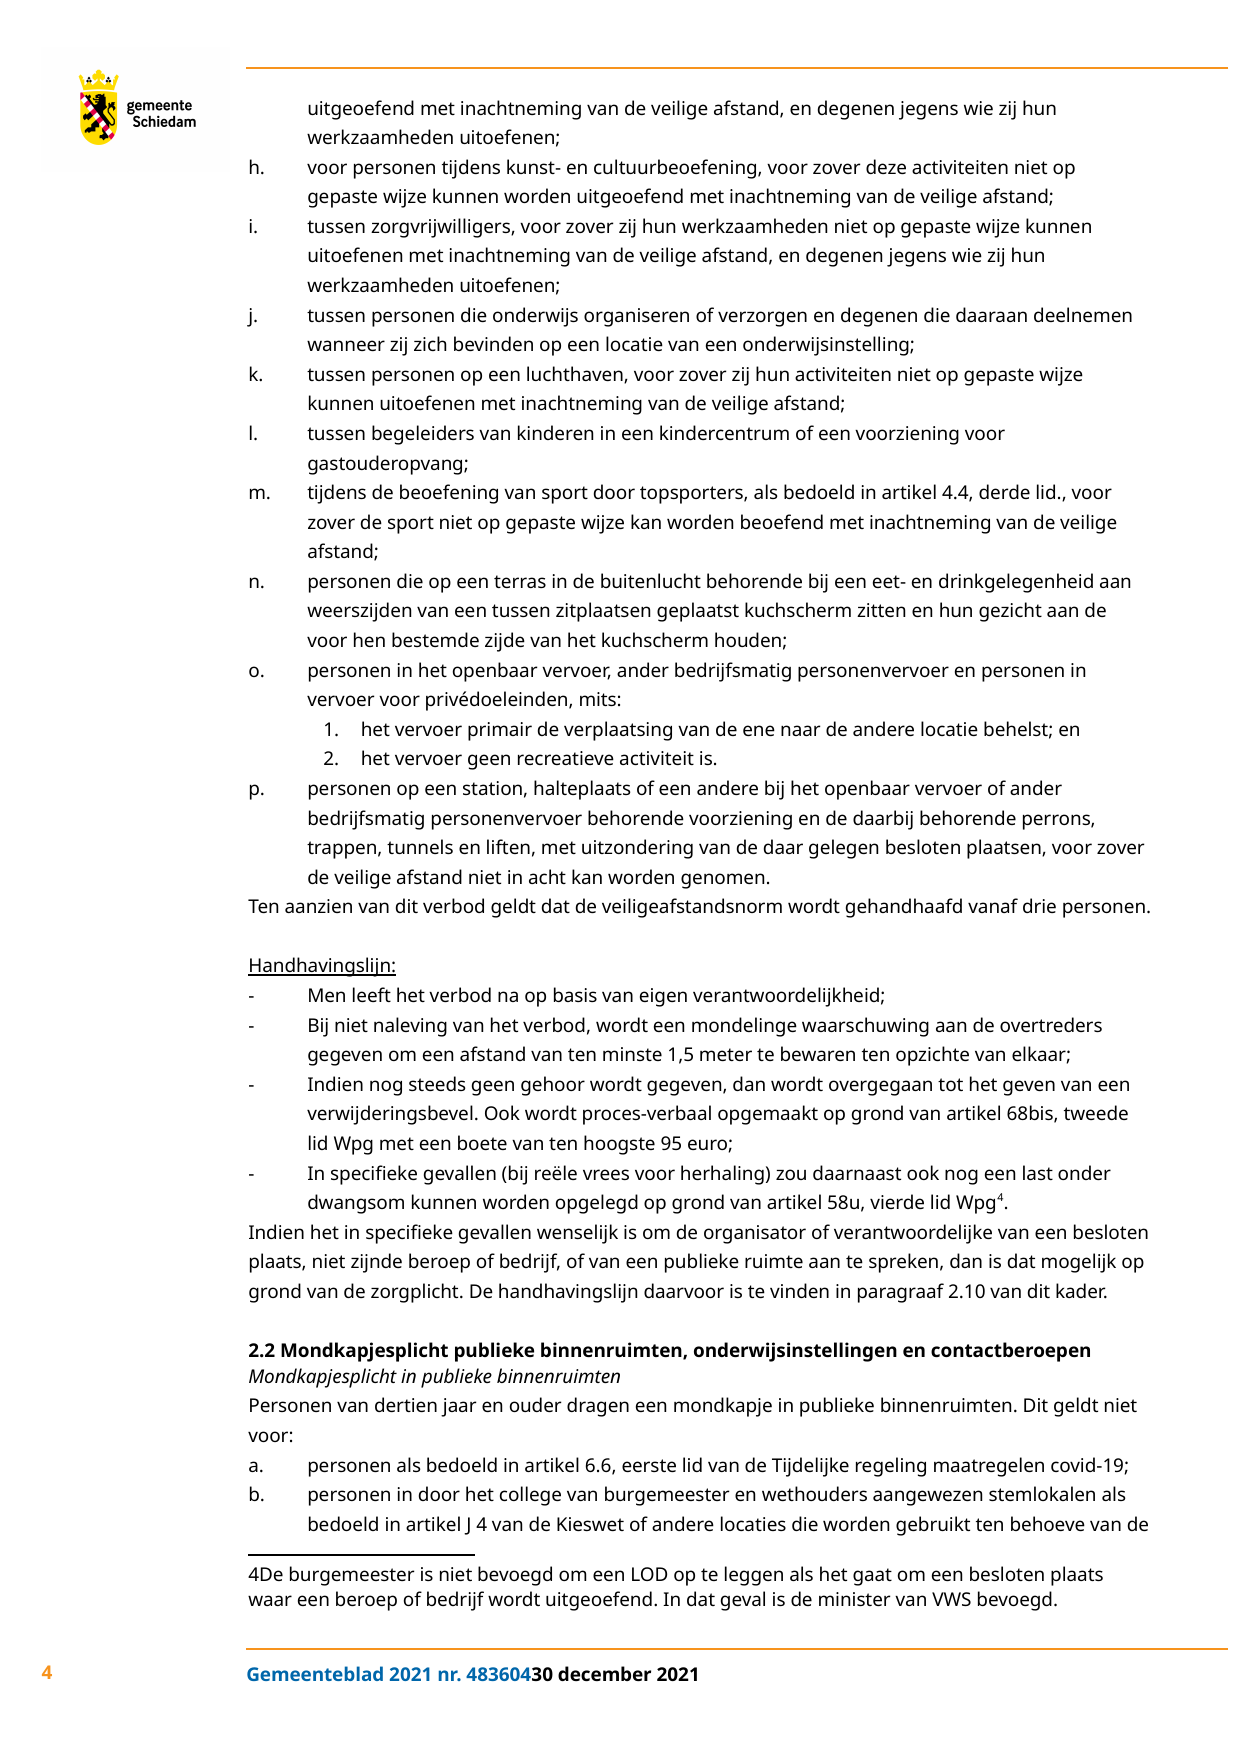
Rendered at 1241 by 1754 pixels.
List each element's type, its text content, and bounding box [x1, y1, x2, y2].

list personen op een station, halteplaats of een andere bij het openbaar vervoer of ander bedrijfsmatig personenvervoer behorende voorziening en de daarbij behorende perrons, trappen, tunnels en liften, met uitzondering van de daar gelegen besloten plaatsen, voor zover de veilige afstand niet in acht kan worden genomen. [248, 775, 1152, 890]
text Indien het in specifieke gevallen wenselijk is om de organisator of verantwoordelijke van een besloten plaats, niet zijnde beroep of bedrijf, of van een publieke ruimte aan te spreken, dan is dat mogelijk op grond van de zorgplicht. De handhavingslijn daarvoor is te vinden in paragraaf 2.10 van dit kader. [248, 1219, 1152, 1304]
list voor personen tijdens kunst- en cultuurbeoefening, voor zover deze activiteiten niet op gepaste wijze kunnen worden uitgeoefend met inachtneming van de veilige afstand; [248, 154, 1152, 209]
list personen in door het college van burgemeester en wethouders aangewezen stemlokalen als bedoeld in artikel J 4 van de Kieswet of andere locaties die worden gebruikt ten behoeve van de [248, 1481, 1152, 1537]
text Handhavingslijn: [248, 953, 1152, 978]
text Ten aanzien van dit verbod geldt dat de veiligeafstandsnorm wordt gehandhaafd vanaf drie personen. [248, 893, 1152, 919]
list Bij niet naleving van het verbod, wordt een mondelinge waarschuwing aan de overtreders gegeven om een afstand van ten minste 1,5 meter te bewaren ten opzichte van elkaar; [248, 1012, 1152, 1067]
list tussen personen op een luchthaven, voor zover zij hun activiteiten niet op gepaste wijze kunnen uitoefenen met inachtneming van de veilige afstand; [248, 361, 1152, 416]
list personen in het openbaar vervoer, ander bedrijfsmatig personenvervoer en personen in vervoer voor privédoeleinden, mits: [248, 657, 1152, 712]
list uitgeoefend met inachtneming van de veilige afstand, en degenen jegens wie zij hun werkzaamheden uitoefenen; [248, 95, 1152, 150]
list Men leeft het verbod na op basis van eigen verantwoordelijkheid; [248, 982, 1152, 1008]
text 2.2 Mondkapjesplicht publieke binnenruimten, onderwijsinstellingen en contactberoepen [248, 1337, 1152, 1363]
list In specifieke gevallen (bij reële vrees voor herhaling) zou daarnaast ook nog een last onder dwangsom kunnen worden opgelegd op grond van artikel 58u, vierde lid Wpg. [248, 1160, 1152, 1215]
picture [41, 47, 231, 172]
list personen als bedoeld in artikel 6.6, eerste lid van de Tijdelijke regeling maatregelen covid-19; [248, 1452, 1152, 1477]
list personen die op een terras in de buitenlucht behorende bij een eet- en drinkgelegenheid aan weerszijden van een tussen zitplaatsen geplaatst kuchscherm zitten en hun gezicht aan de voor hen bestemde zijde van het kuchscherm houden; [248, 568, 1152, 653]
list tijdens de beoefening van sport door topsporters, als bedoeld in artikel 4.4, derde lid., voor zover de sport niet op gepaste wijze kan worden beoefend met inachtneming van de veilige afstand; [248, 479, 1152, 564]
list tussen zorgvrijwilligers, voor zover zij hun werkzaamheden niet op gepaste wijze kunnen uitoefenen met inachtneming van de veilige afstand, en degenen jegens wie zij hun werkzaamheden uitoefenen; [248, 213, 1152, 298]
list Indien nog steeds geen gehoor wordt gegeven, dan wordt overgegaan tot het geven van een verwijderingsbevel. Ook wordt proces-verbaal opgemaakt op grond van artikel 68bis, tweede lid Wpg met een boete van ten hoogste 95 euro; [248, 1071, 1152, 1156]
list het vervoer primair de verplaatsing van de ene naar de andere locatie behelst; en [323, 716, 1152, 742]
list De burgemeester is niet bevoegd om een LOD op te leggen als het gaat om een besloten plaats waar een beroep of bedrijf wordt uitgeoefend. In dat geval is de minister van VWS bevoegd. [248, 1561, 1152, 1612]
list het vervoer geen recreatieve activiteit is. [323, 746, 1152, 771]
text Personen van dertien jaar en ouder dragen een mondkapje in publieke binnenruimten. Dit geldt niet voor: [248, 1393, 1152, 1448]
list tussen begeleiders van kinderen in een kindercentrum of een voorziening voor gastouderopvang; [248, 420, 1152, 476]
list tussen personen die onderwijs organiseren of verzorgen en degenen die daaraan deelnemen wanneer zij zich bevinden op een locatie van een onderwijsinstelling; [248, 302, 1152, 357]
text Mondkapjesplicht in publieke binnenruimten [248, 1363, 1152, 1389]
